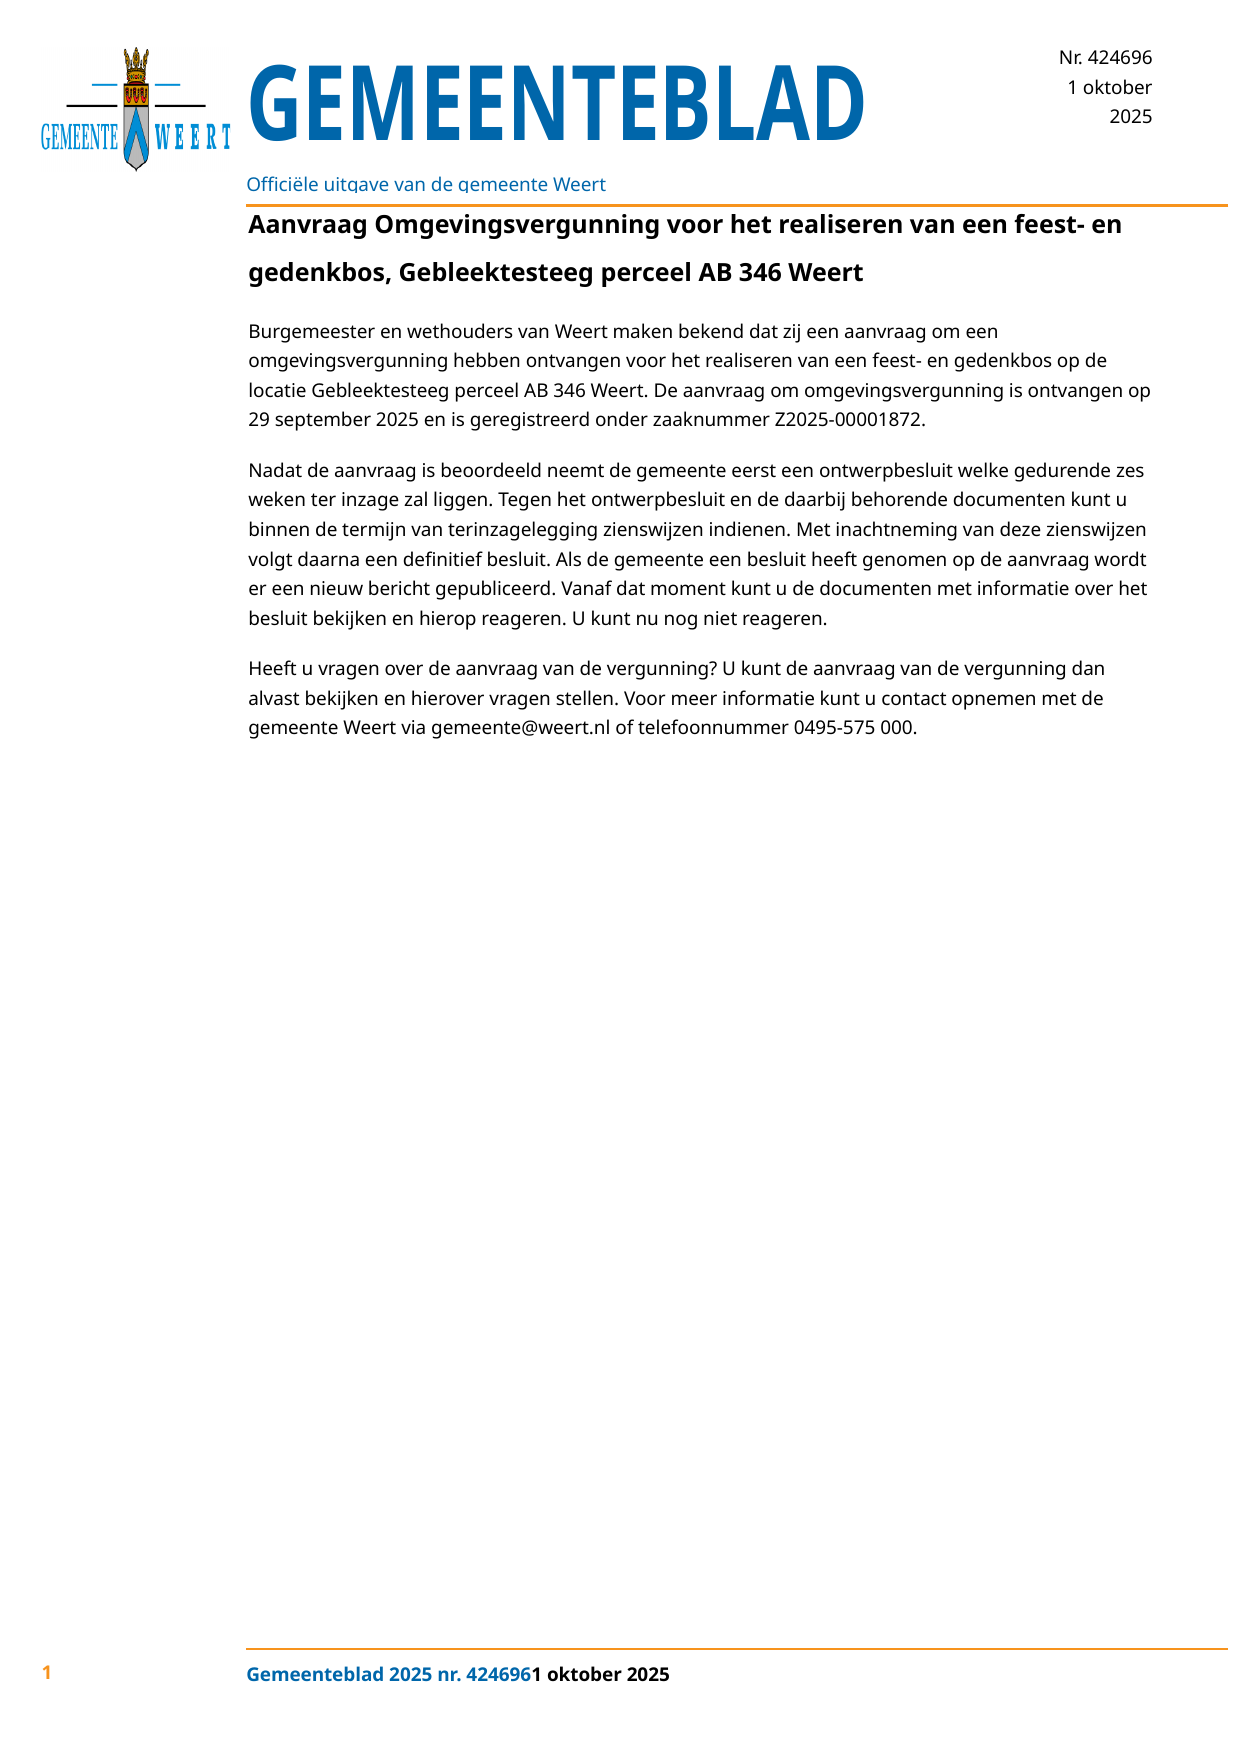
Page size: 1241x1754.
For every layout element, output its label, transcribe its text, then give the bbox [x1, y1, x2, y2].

text Nadat de aanvraag is beoordeeld neemt de gemeente eerst een ontwerpbesluit welke gedurende zes weken ter inzage zal liggen. Tegen het ontwerpbesluit en de daarbij behorende documenten kunt u binnen de termijn van terinzagelegging zienswijzen indienen. Met inachtneming van deze zienswijzen volgt daarna een definitief besluit. Als de gemeente een besluit heeft genomen op de aanvraag wordt er een nieuw bericht gepubliceerd. Vanaf dat moment kunt u de documenten met informatie over het besluit bekijken en hierop reageren. U kunt nu nog niet reageren. [248, 457, 1152, 631]
text Burgemeester en wethouders van Weert maken bekend dat zij een aanvraag om een omgevingsvergunning hebben ontvangen voor het realiseren van een feest- en gedenkbos op de locatie Gebleektesteeg perceel AB 346 Weert. De aanvraag om omgevingsvergunning is ontvangen op 29 september 2025 en is geregistreerd onder zaaknummer Z2025-00001872. [248, 318, 1152, 432]
text Heeft u vragen over de aanvraag van de vergunning? U kunt de aanvraag van de vergunning dan alvast bekijken en hierover vragen stellen. Voor meer informatie kunt u contact opnemen met de gemeente Weert via gemeente@weert.nl of telefoonnummer 0495-575 000. [248, 655, 1152, 740]
picture [41, 47, 231, 172]
text Aanvraag Omgevingsvergunning voor het realiseren van een feest- en gedenkbos, Gebleektesteeg perceel AB 346 Weert [248, 207, 1152, 288]
